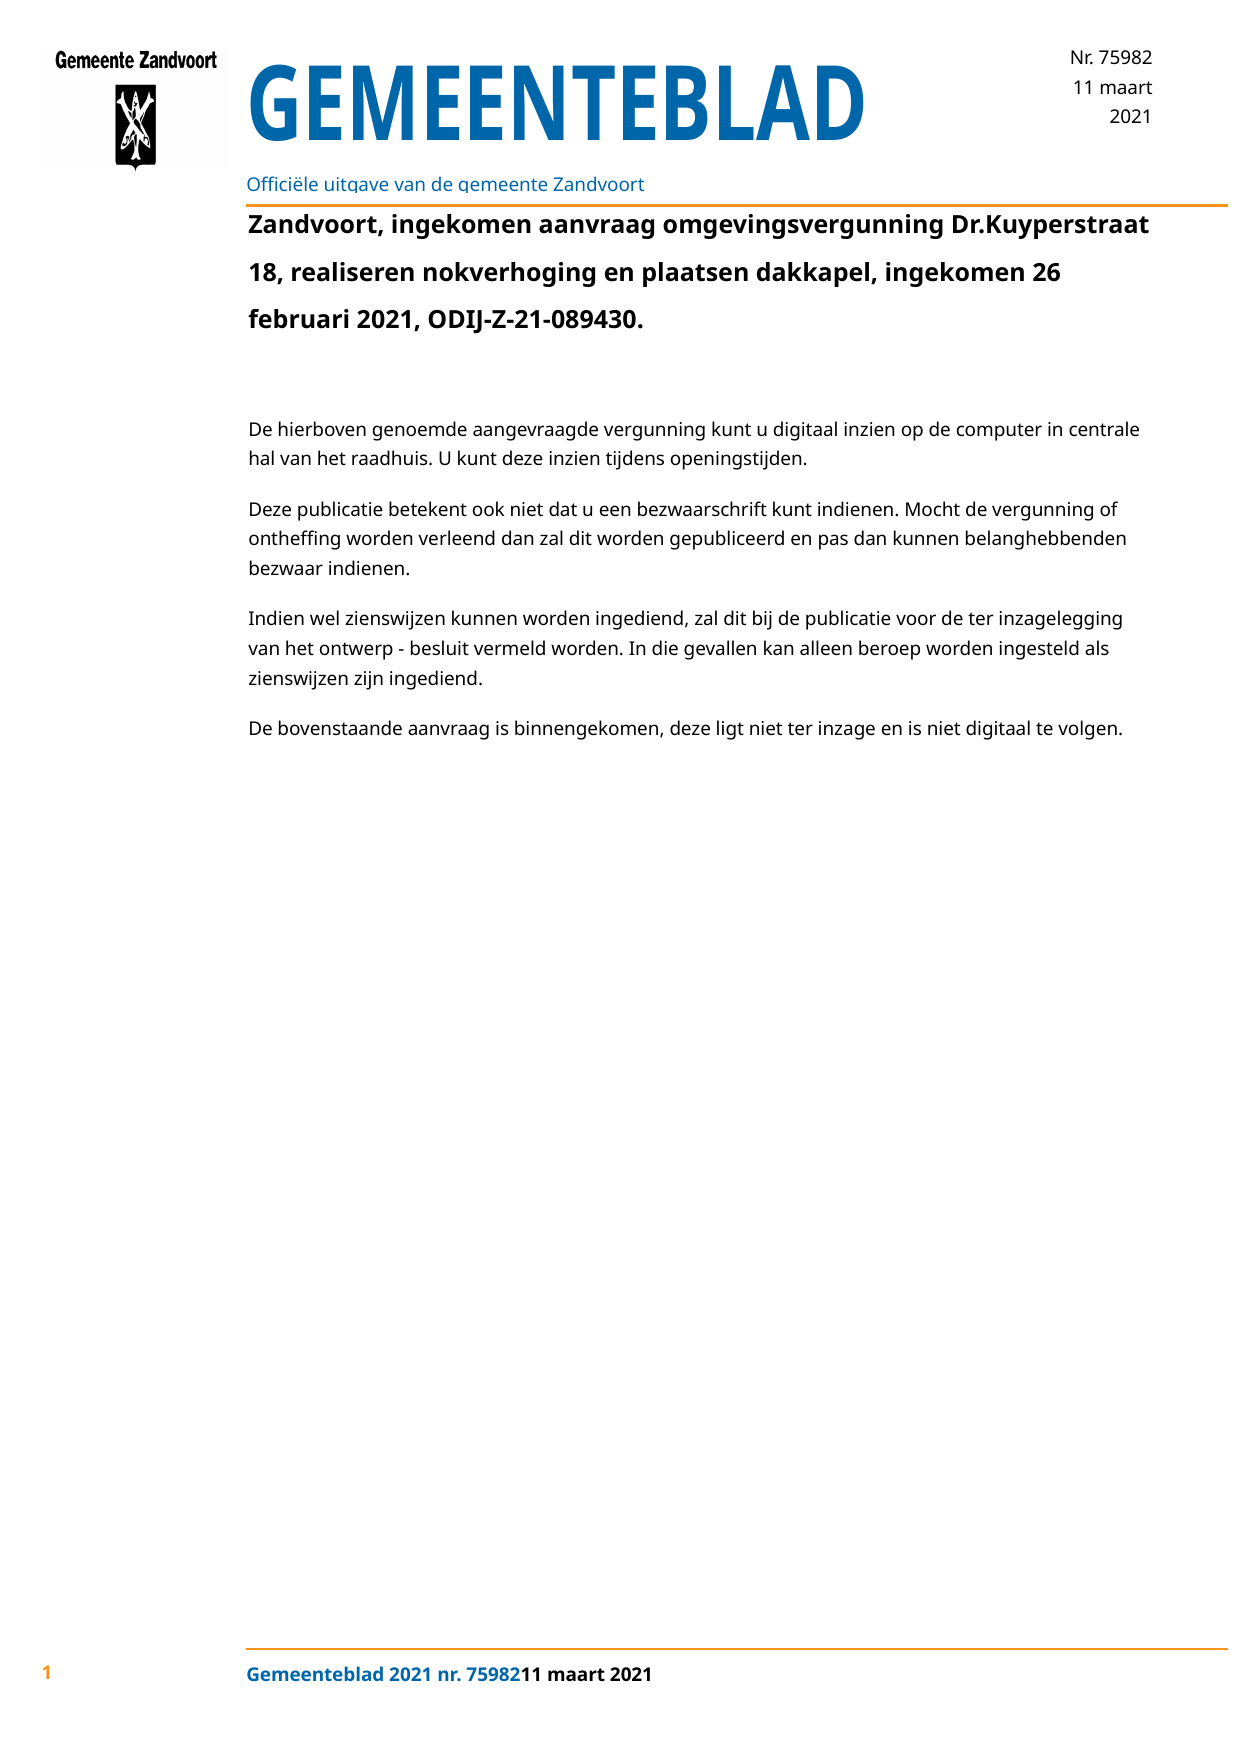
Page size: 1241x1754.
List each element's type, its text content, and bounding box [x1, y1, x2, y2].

text De bovenstaande aanvraag is binnengekomen, deze ligt niet ter inzage en is niet digitaal te volgen. [248, 715, 1152, 741]
text Zandvoort, ingekomen aanvraag omgevingsvergunning Dr.Kuyperstraat 18, realiseren nokverhoging en plaatsen dakkapel, ingekomen 26 februari 2021, ODIJ-Z-21-089430. [248, 207, 1152, 336]
text De hierboven genoemde aangevraagde vergunning kunt u digitaal inzien op de computer in centrale hal van het raadhuis. U kunt deze inzien tijdens openingstijden. [248, 416, 1152, 471]
text Indien wel zienswijzen kunnen worden ingediend, zal dit bij de publicatie voor de ter inzagelegging van het ontwerp - besluit vermeld worden. In die gevallen kan alleen beroep worden ingesteld als zienswijzen zijn ingediend. [248, 606, 1152, 690]
picture [41, 47, 231, 172]
text Deze publicatie betekent ook niet dat u een bezwaarschrift kunt indienen. Mocht de vergunning of ontheffing worden verleend dan zal dit worden gepubliceerd en pas dan kunnen belanghebbenden bezwaar indienen. [248, 496, 1152, 581]
